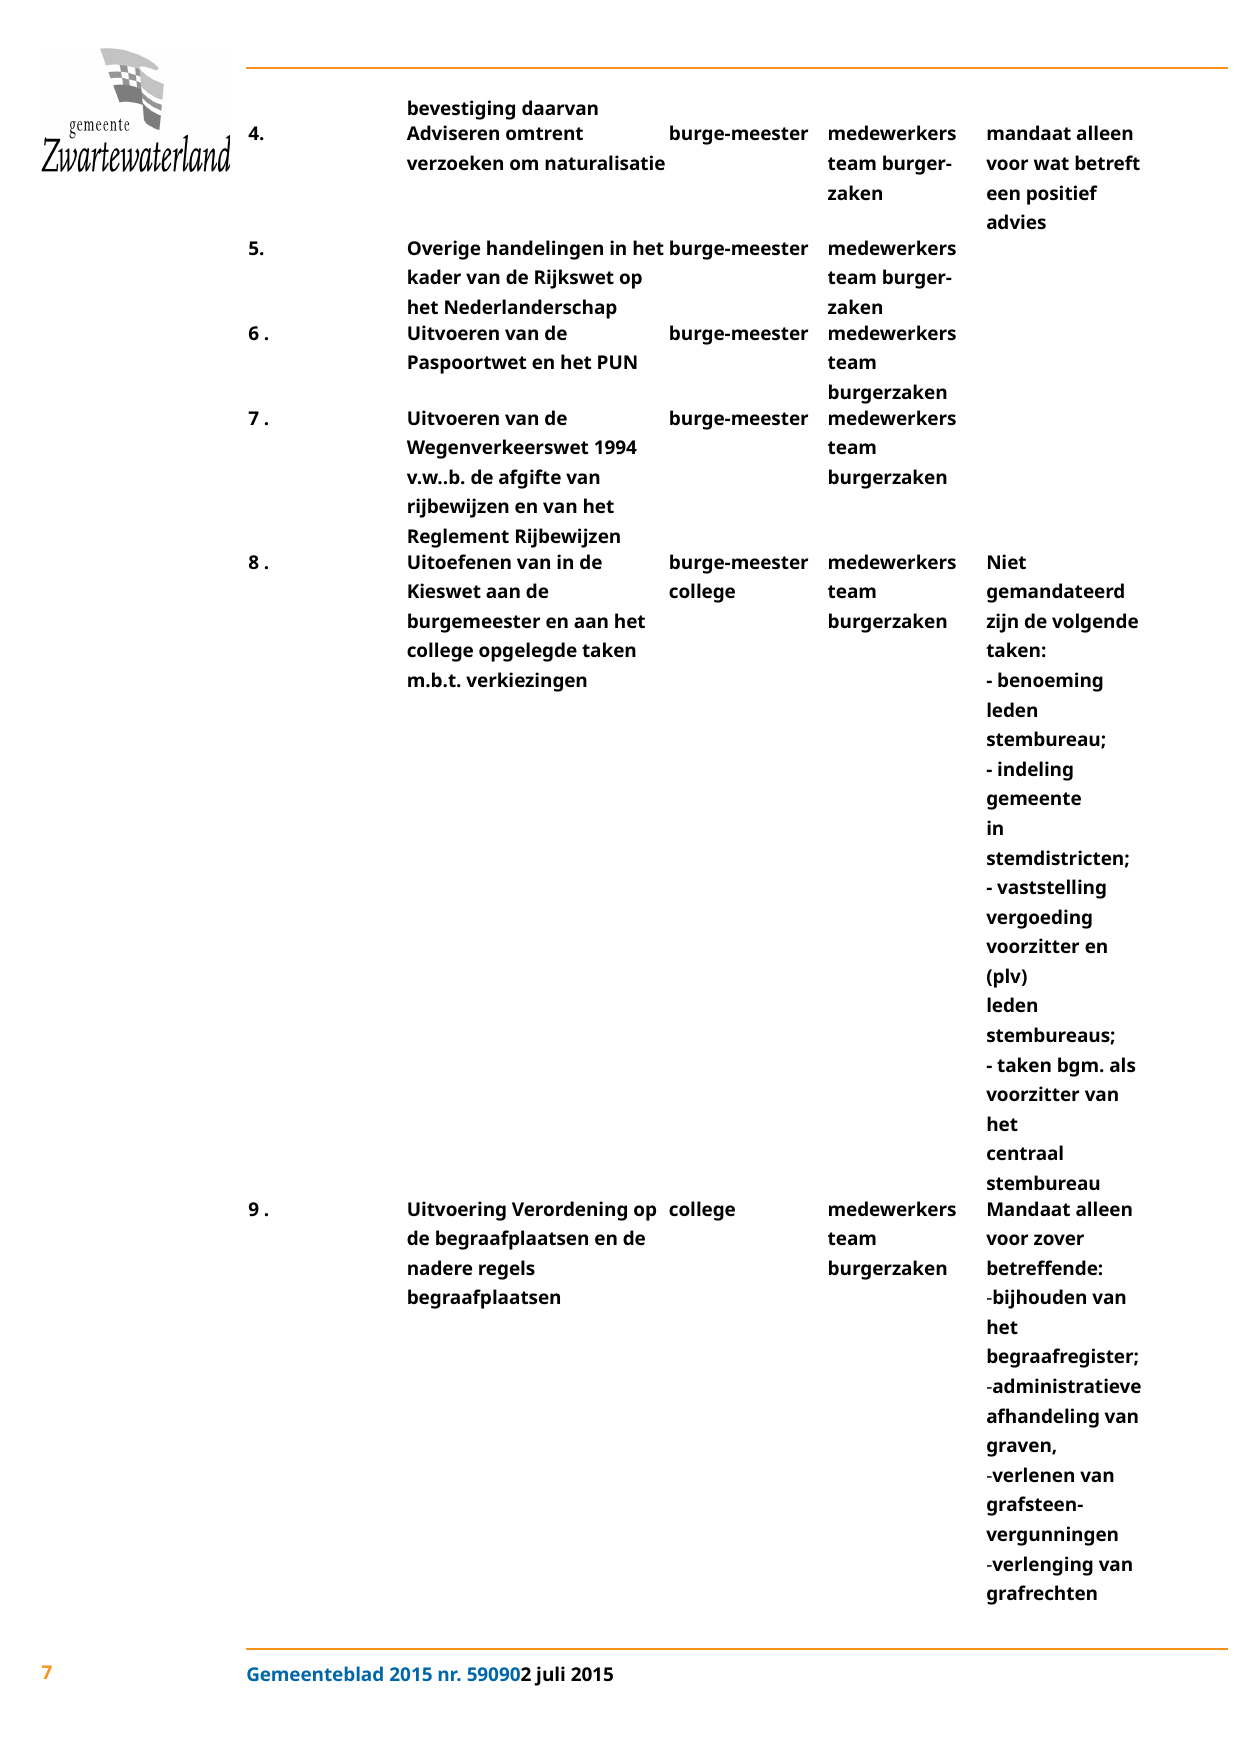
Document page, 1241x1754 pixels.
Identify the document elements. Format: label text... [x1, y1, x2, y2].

table_cell Uitvoeren van de Wegenverkeerswet 1994 v.w..b. de afgifte van rijbewijzen en van het Reglement Rijbewijzen [407, 405, 669, 549]
table_cell 7 . [248, 405, 407, 549]
table_cell Niet gemandateerd zijn de volgende taken: - benoeming leden stembureau; - indeling gemeente in stemdistricten; - vaststelling vergoeding voorzitter en (plv) leden stembureaus; - taken bgm. als voorzitter van het centraal stembureau [986, 549, 1152, 1196]
table_cell medewerkers team burgerzaken [828, 320, 986, 405]
table_cell burge-meester [669, 235, 827, 320]
table_cell [828, 95, 986, 121]
table_cell medewerkers team burger-zaken [828, 235, 986, 320]
table_cell 9 . [248, 1196, 407, 1606]
table_cell medewerkers team burgerzaken [828, 549, 986, 1196]
table_cell medewerkers team burgerzaken [828, 405, 986, 549]
picture [41, 47, 231, 172]
table_cell [986, 235, 1152, 320]
table_cell burge-meester [669, 320, 827, 405]
table_cell [986, 95, 1152, 121]
table_cell Overige handelingen in het kader van de Rijkswet op het Nederlanderschap [407, 235, 669, 320]
table_cell burge-meester college [669, 549, 827, 1196]
table_cell burge-meester [669, 405, 827, 549]
table_cell bevestiging daarvan [407, 95, 669, 121]
table_cell 6 . [248, 320, 407, 405]
table_cell [986, 320, 1152, 405]
table_cell medewerkers team burger-zaken [828, 121, 986, 235]
table_cell 5. [248, 235, 407, 320]
table_cell college [669, 1196, 827, 1606]
table_cell Uitvoeren van de Paspoortwet en het PUN [407, 320, 669, 405]
table_cell 4. [248, 121, 407, 235]
table_cell Mandaat alleen voor zover betreffende: -bijhouden van het begraafregister; -administratieve afhandeling van graven, -verlenen van grafsteen-vergunningen -verlenging van grafrechten [986, 1196, 1152, 1606]
table_cell [248, 95, 407, 121]
table_cell [986, 405, 1152, 549]
table_cell burge-meester [669, 121, 827, 235]
table_cell Uitoefenen van in de Kieswet aan de burgemeester en aan het college opgelegde taken m.b.t. verkiezingen [407, 549, 669, 1196]
table_cell Uitvoering Verordening op de begraafplaatsen en de nadere regels begraafplaatsen [407, 1196, 669, 1606]
table_cell 8 . [248, 549, 407, 1196]
table_cell mandaat alleen voor wat betreft een positief advies [986, 121, 1152, 235]
table_cell medewerkers team burgerzaken [828, 1196, 986, 1606]
table_cell Adviseren omtrent verzoeken om naturalisatie [407, 121, 669, 235]
table_cell [669, 95, 827, 121]
